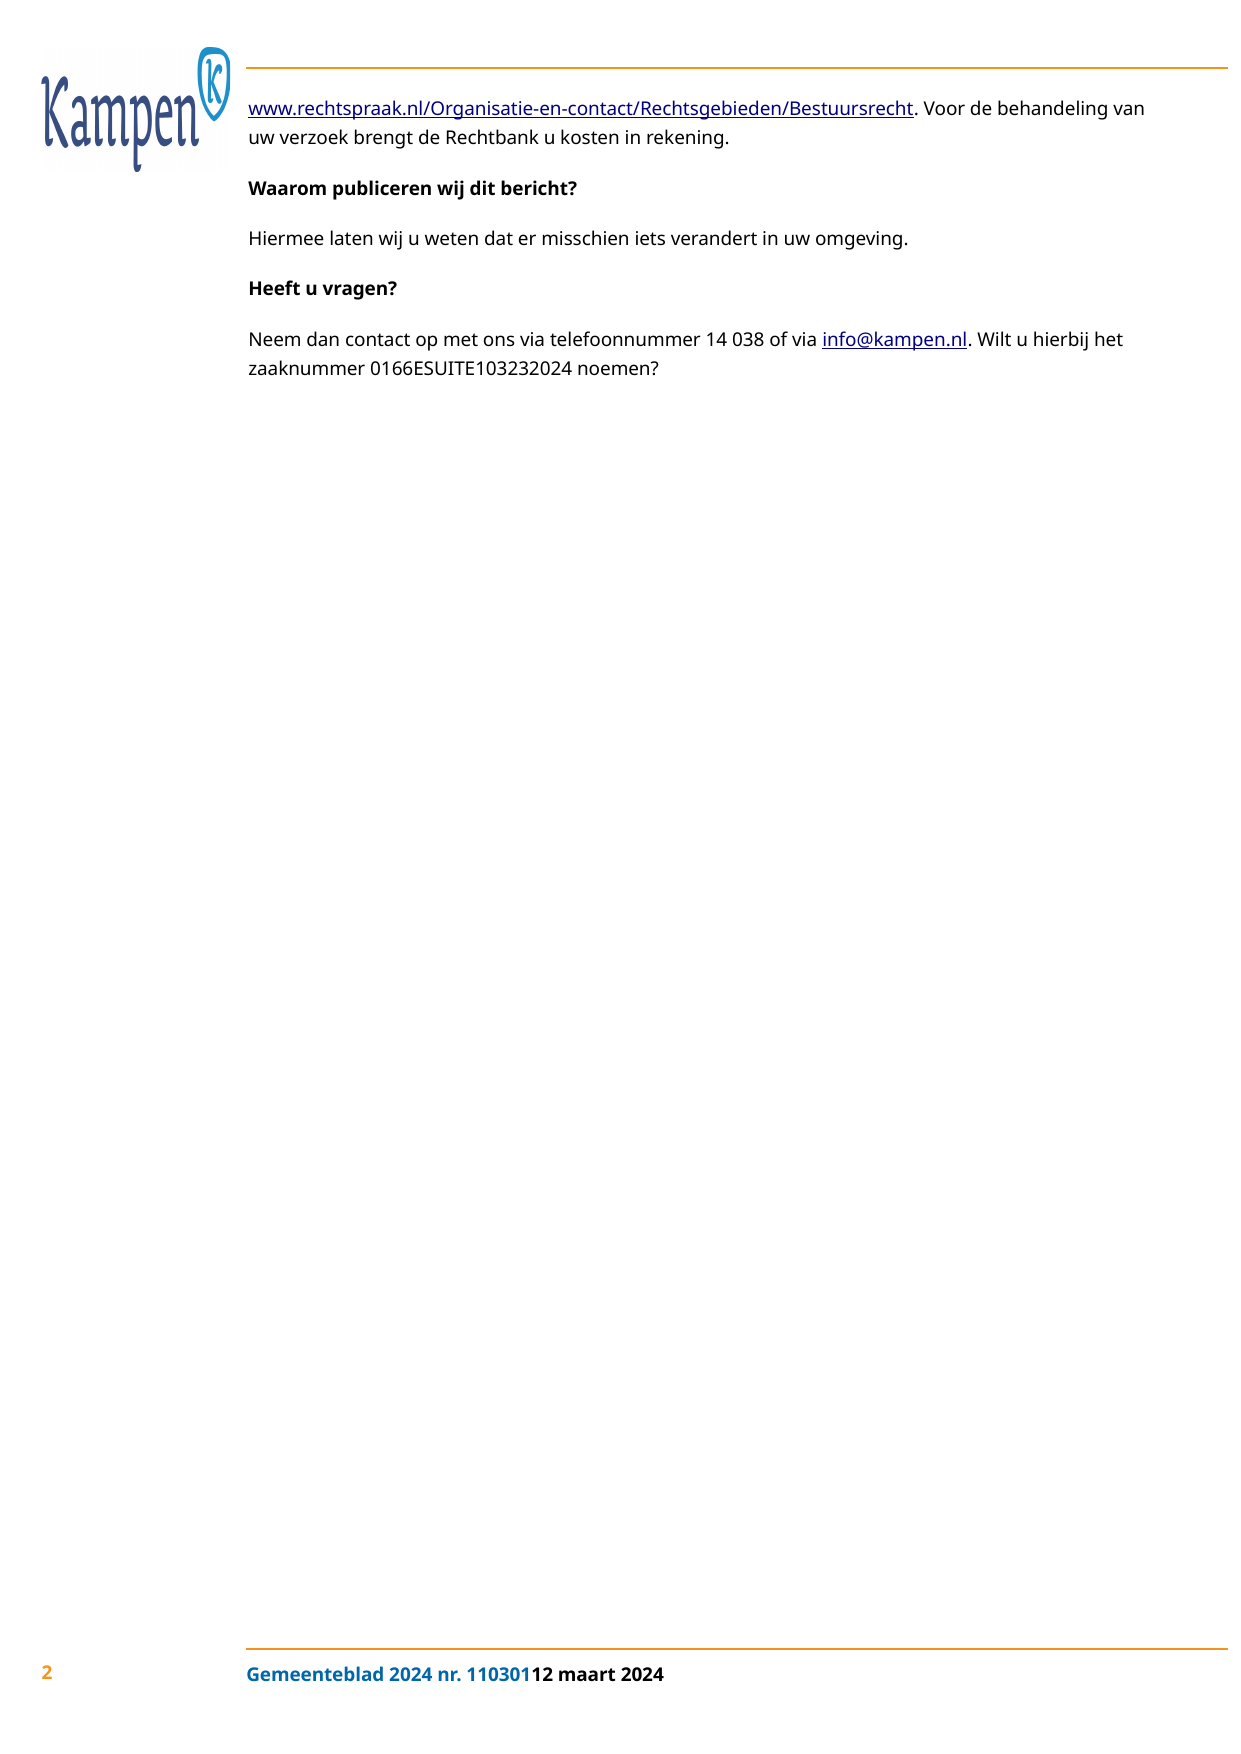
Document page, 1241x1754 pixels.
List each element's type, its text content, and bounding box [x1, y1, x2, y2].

text Hiermee laten wij u weten dat er misschien iets verandert in uw omgeving. [248, 225, 1152, 251]
text www.rechtspraak.nl/Organisatie-en-contact/Rechtsgebieden/Bestuursrecht. Voor de behandeling van uw verzoek brengt de Rechtbank u kosten in rekening. [248, 95, 1152, 150]
picture [41, 47, 231, 172]
text Heeft u vragen? [248, 276, 1152, 301]
text Waarom publiceren wij dit bericht? [248, 175, 1152, 201]
text Neem dan contact op met ons via telefoonnummer 14 038 of via info@kampen.nl. Wilt u hierbij het zaaknummer 0166ESUITE103232024 noemen? [248, 326, 1152, 381]
